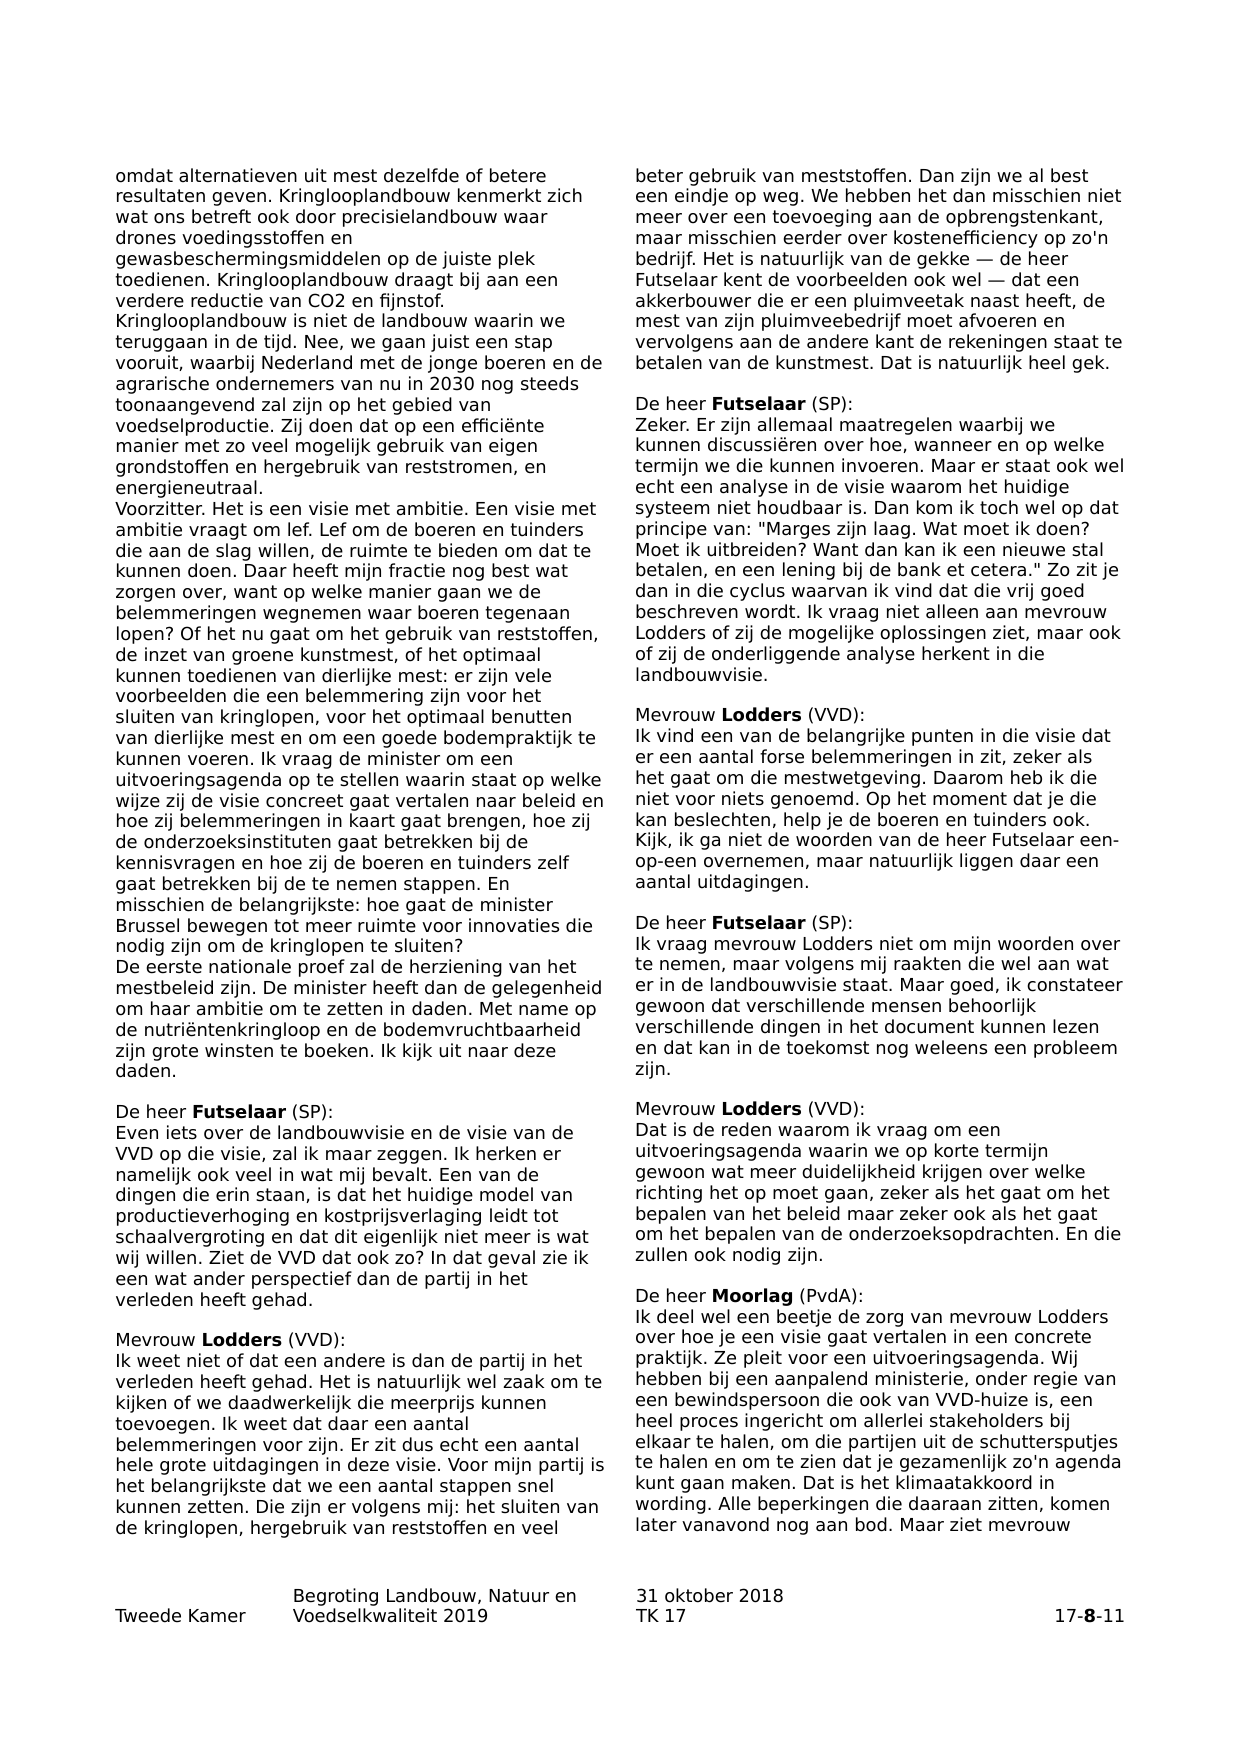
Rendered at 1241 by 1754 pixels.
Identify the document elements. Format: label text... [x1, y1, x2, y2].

text Ik weet niet of dat een andere is dan de partij in het verleden heeft gehad. Het is natuurlijk wel zaak om te kijken of we daadwerkelijk die meerprijs kunnen toevoegen. Ik weet dat daar een aantal belemmeringen voor zijn. Er zit dus echt een aantal hele grote uitdagingen in deze visie. Voor mijn partij is het belangrijkste dat we een aantal stappen snel kunnen zetten. Die zijn er volgens mij: het sluiten van de kringlopen, hergebruik van reststoffen en veel [115, 1351, 605, 1538]
text Voorzitter. Het is een visie met ambitie. Een visie met ambitie vraagt om lef. Lef om de boeren en tuinders die aan de slag willen, de ruimte te bieden om dat te kunnen doen. Daar heeft mijn fractie nog best wat zorgen over, want op welke manier gaan we de belemmeringen wegnemen waar boeren tegenaan lopen? Of het nu gaat om het gebruik van reststoffen, de inzet van groene kunstmest, of het optimaal kunnen toedienen van dierlijke mest: er zijn vele voorbeelden die een belemmering zijn voor het sluiten van kringlopen, voor het optimaal benutten van dierlijke mest en om een goede bodempraktijk te kunnen voeren. Ik vraag de minister om een uitvoeringsagenda op te stellen waarin staat op welke wijze zij de visie concreet gaat vertalen naar beleid en hoe zij belemmeringen in kaart gaat brengen, hoe zij de onderzoeksinstituten gaat betrekken bij de kennisvragen en hoe zij de boeren en tuinders zelf gaat betrekken bij de te nemen stappen. En misschien de belangrijkste: hoe gaat de minister Brussel bewegen tot meer ruimte voor innovaties die nodig zijn om de kringlopen te sluiten? [115, 499, 605, 957]
text De heer Futselaar (SP): [115, 1102, 605, 1123]
text Kringlooplandbouw is niet de landbouw waarin we teruggaan in de tijd. Nee, we gaan juist een stap vooruit, waarbij Nederland met de jonge boeren en de agrarische ondernemers van nu in 2030 nog steeds toonaangevend zal zijn op het gebied van voedselproductie. Zij doen dat op een efficiënte manier met zo veel mogelijk gebruik van eigen grondstoffen en hergebruik van reststromen, en energieneutraal. [115, 311, 605, 499]
text omdat alternatieven uit mest dezelfde of betere resultaten geven. Kringlooplandbouw kenmerkt zich wat ons betreft ook door precisielandbouw waar drones voedingsstoffen en gewasbeschermingsmiddelen op de juiste plek toedienen. Kringlooplandbouw draagt bij aan een verdere reductie van CO2 en fijnstof. [115, 165, 605, 311]
text Even iets over de landbouwvisie en de visie van de VVD op die visie, zal ik maar zeggen. Ik herken er namelijk ook veel in wat mij bevalt. Een van de dingen die erin staan, is dat het huidige model van productieverhoging en kostprijsverlaging leidt tot schaalvergroting en dat dit eigenlijk niet meer is wat wij willen. Ziet de VVD dat ook zo? In dat geval zie ik een wat ander perspectief dan de partij in het verleden heeft gehad. [115, 1123, 605, 1310]
text De heer Futselaar (SP): [635, 913, 1125, 933]
text De eerste nationale proef zal de herziening van het mestbeleid zijn. De minister heeft dan de gelegenheid om haar ambitie om te zetten in daden. Met name op de nutriëntenkringloop en de bodemvruchtbaarheid zijn grote winsten te boeken. Ik kijk uit naar deze daden. [115, 957, 605, 1082]
text De heer Moorlag (PvdA): [635, 1286, 1125, 1306]
text Mevrouw Lodders (VVD): [115, 1330, 605, 1351]
text Ik deel wel een beetje de zorg van mevrouw Lodders over hoe je een visie gaat vertalen in een concrete praktijk. Ze pleit voor een uitvoeringsagenda. Wij hebben bij een aanpalend ministerie, onder regie van een bewindspersoon die ook van VVD-huize is, een heel proces ingericht om allerlei stakeholders bij elkaar te halen, om die partijen uit de schuttersputjes te halen en om te zien dat je gezamenlijk zo'n agenda kunt gaan maken. Dat is het klimaatakkoord in wording. Alle beperkingen die daaraan zitten, komen later vanavond nog aan bod. Maar ziet mevrouw [635, 1306, 1125, 1536]
text Ik vind een van de belangrijke punten in die visie dat er een aantal forse belemmeringen in zit, zeker als het gaat om die mestwetgeving. Daarom heb ik die niet voor niets genoemd. Op het moment dat je die kan beslechten, help je de boeren en tuinders ook. Kijk, ik ga niet de woorden van de heer Futselaar een-op-een overnemen, maar natuurlijk liggen daar een aantal uitdagingen. [635, 726, 1125, 893]
text beter gebruik van meststoffen. Dan zijn we al best een eindje op weg. We hebben het dan misschien niet meer over een toevoeging aan de opbrengstenkant, maar misschien eerder over kostenefficiency op zo'n bedrijf. Het is natuurlijk van de gekke — de heer Futselaar kent de voorbeelden ook wel — dat een akkerbouwer die er een pluimveetak naast heeft, de mest van zijn pluimveebedrijf moet afvoeren en vervolgens aan de andere kant de rekeningen staat te betalen van de kunstmest. Dat is natuurlijk heel gek. [635, 165, 1125, 374]
text Ik vraag mevrouw Lodders niet om mijn woorden over te nemen, maar volgens mij raakten die wel aan wat er in de landbouwvisie staat. Maar goed, ik constateer gewoon dat verschillende mensen behoorlijk verschillende dingen in het document kunnen lezen en dat kan in de toekomst nog weleens een probleem zijn. [635, 933, 1125, 1079]
text Dat is de reden waarom ik vraag om een uitvoeringsagenda waarin we op korte termijn gewoon wat meer duidelijkheid krijgen over welke richting het op moet gaan, zeker als het gaat om het bepalen van het beleid maar zeker ook als het gaat om het bepalen van de onderzoeksopdrachten. En die zullen ook nodig zijn. [635, 1120, 1125, 1266]
text Mevrouw Lodders (VVD): [635, 1099, 1125, 1120]
text De heer Futselaar (SP): [635, 394, 1125, 414]
text Zeker. Er zijn allemaal maatregelen waarbij we kunnen discussiëren over hoe, wanneer en op welke termijn we die kunnen invoeren. Maar er staat ook wel echt een analyse in de visie waarom het huidige systeem niet houdbaar is. Dan kom ik toch wel op dat principe van: "Marges zijn laag. Wat moet ik doen? Moet ik uitbreiden? Want dan kan ik een nieuwe stal betalen, en een lening bij de bank et cetera." Zo zit je dan in die cyclus waarvan ik vind dat die vrij goed beschreven wordt. Ik vraag niet alleen aan mevrouw Lodders of zij de mogelijke oplossingen ziet, maar ook of zij de onderliggende analyse herkent in die landbouwvisie. [635, 414, 1125, 685]
text Mevrouw Lodders (VVD): [635, 705, 1125, 726]
